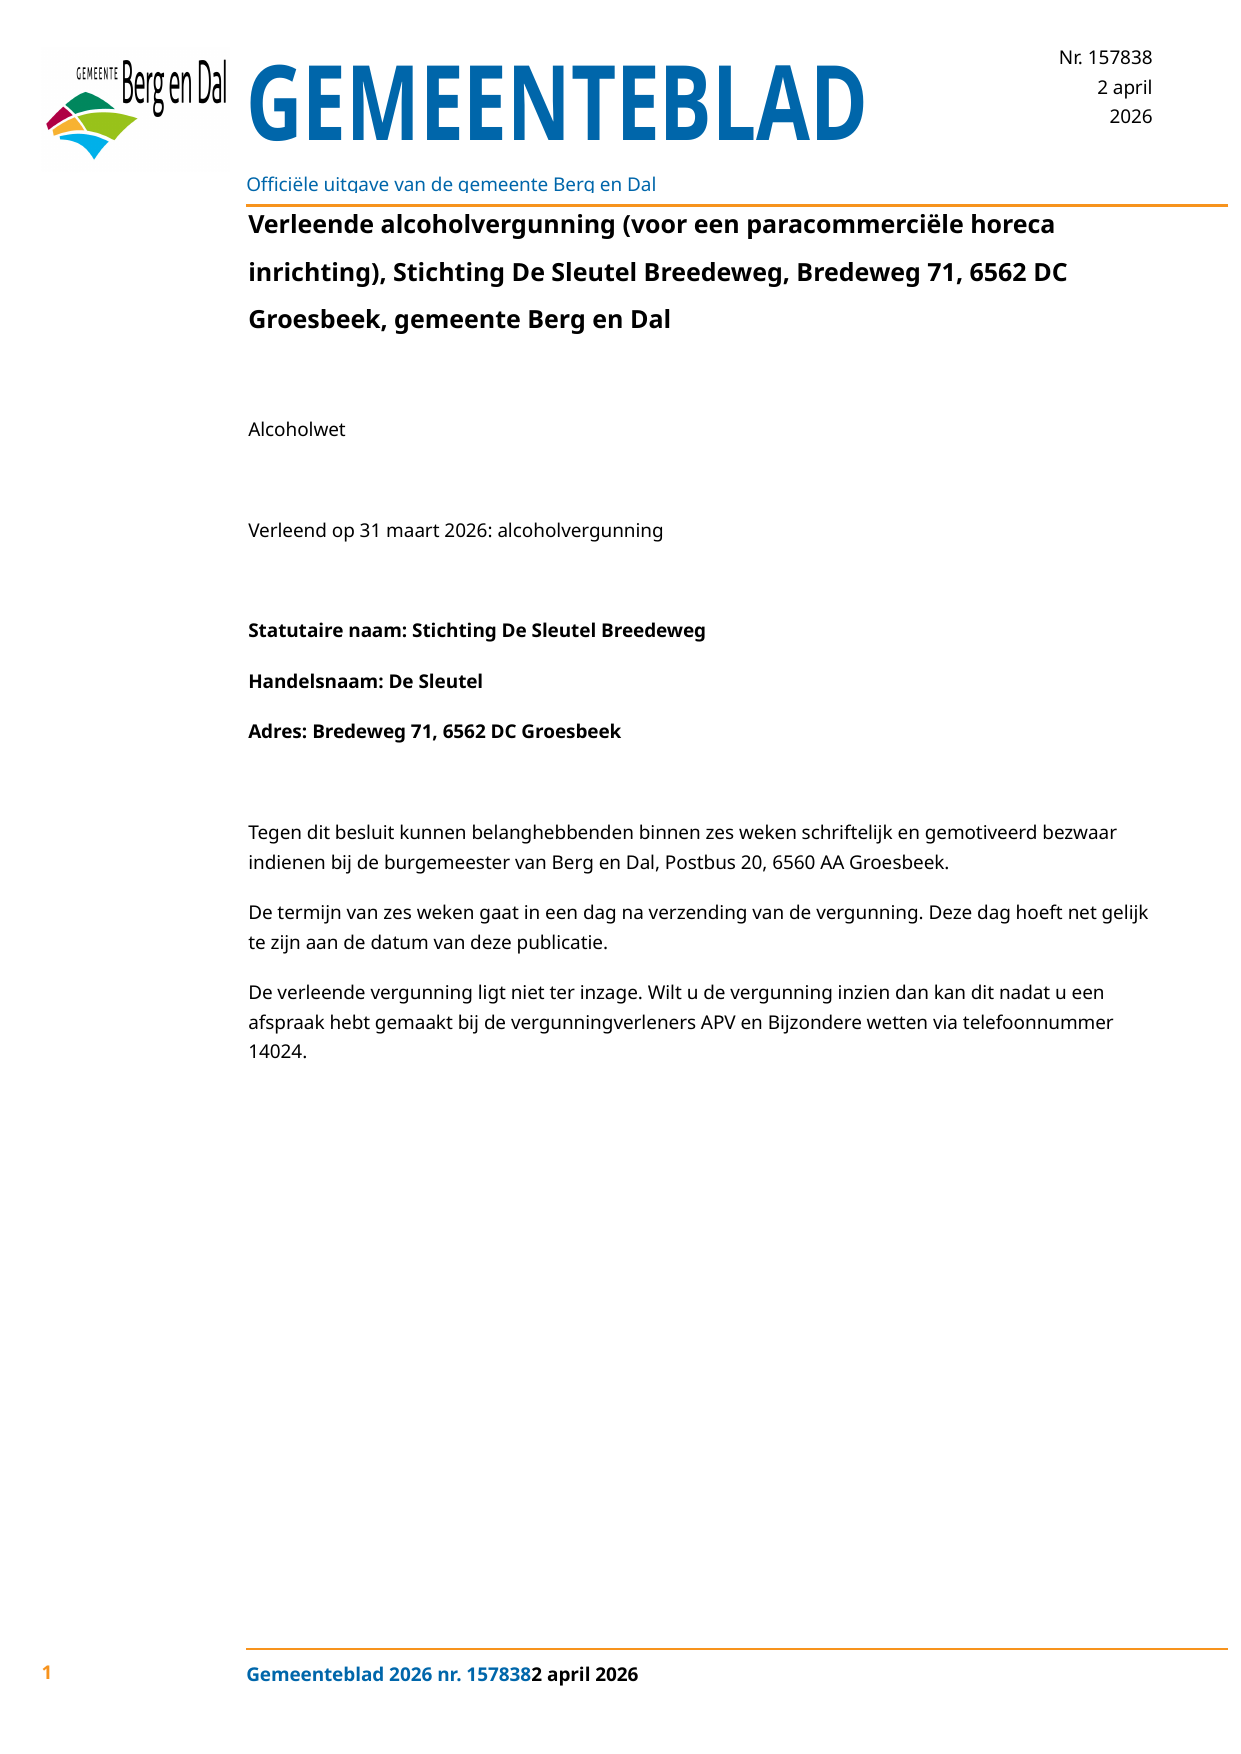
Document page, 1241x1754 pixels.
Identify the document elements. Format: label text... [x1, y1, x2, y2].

text Handelsnaam: De Sleutel [248, 668, 1152, 694]
picture [41, 47, 231, 172]
text Verleende alcoholvergunning (voor een paracommerciële horeca inrichting), Stichting De Sleutel Breedeweg, Bredeweg 71, 6562 DC Groesbeek, gemeente Berg en Dal [248, 207, 1152, 336]
text Alcoholwet [248, 416, 1152, 442]
text De termijn van zes weken gaat in een dag na verzending van de vergunning. Deze dag hoeft net gelijk te zijn aan de datum van deze publicatie. [248, 899, 1152, 954]
text Verleend op 31 maart 2026: alcoholvergunning [248, 517, 1152, 542]
text Adres: Bredeweg 71, 6562 DC Groesbeek [248, 718, 1152, 744]
text De verleende vergunning ligt niet ter inzage. Wilt u de vergunning inzien dan kan dit nadat u een afspraak hebt gemaakt bij de vergunningverleners APV en Bijzondere wetten via telefoonnummer 14024. [248, 979, 1152, 1064]
text Statutaire naam: Stichting De Sleutel Breedeweg [248, 618, 1152, 643]
text Tegen dit besluit kunnen belanghebbenden binnen zes weken schriftelijk en gemotiveerd bezwaar indienen bij de burgemeester van Berg en Dal, Postbus 20, 6560 AA Groesbeek. [248, 819, 1152, 874]
